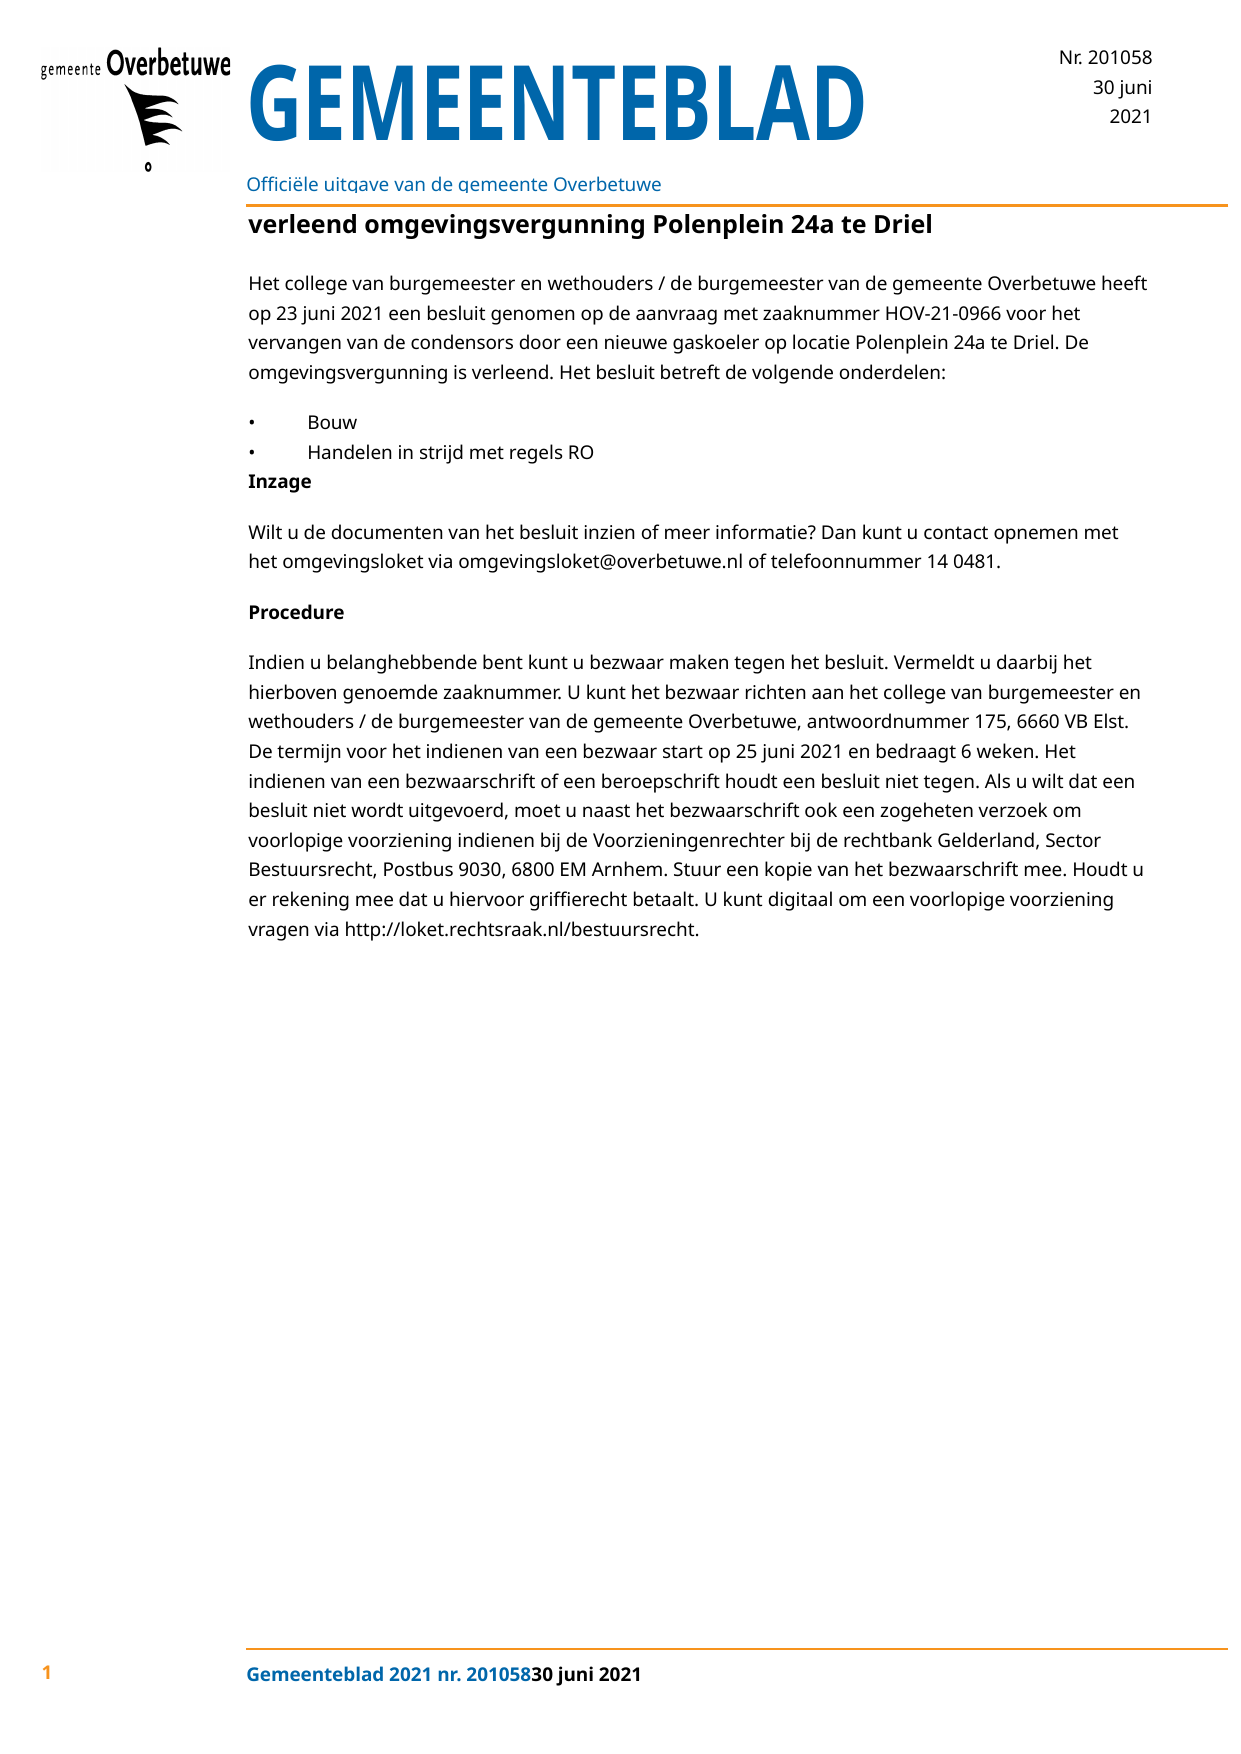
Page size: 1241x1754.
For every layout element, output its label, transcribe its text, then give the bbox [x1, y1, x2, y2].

list Bouw [248, 409, 1152, 435]
text Het college van burgemeester en wethouders / de burgemeester van de gemeente Overbetuwe heeft op 23 juni 2021 een besluit genomen op de aanvraag met zaaknummer HOV-21-0966 voor het vervangen van de condensors door een nieuwe gaskoeler op locatie Polenplein 24a te Driel. De omgevingsvergunning is verleend. Het besluit betreft de volgende onderdelen: [248, 270, 1152, 385]
text verleend omgevingsvergunning Polenplein 24a te Driel [248, 207, 1152, 241]
list Handelen in strijd met regels RO [248, 439, 1152, 465]
text Indien u belanghebbende bent kunt u bezwaar maken tegen het besluit. Vermeldt u daarbij het hierboven genoemde zaaknummer. U kunt het bezwaar richten aan het college van burgemeester en wethouders / de burgemeester van de gemeente Overbetuwe, antwoordnummer 175, 6660 VB Elst. De termijn voor het indienen van een bezwaar start op 25 juni 2021 en bedraagt 6 weken. Het indienen van een bezwaarschrift of een beroepschrift houdt een besluit niet tegen. Als u wilt dat een besluit niet wordt uitgevoerd, moet u naast het bezwaarschrift ook een zogeheten verzoek om voorlopige voorziening indienen bij de Voorzieningenrechter bij de rechtbank Gelderland, Sector Bestuursrecht, Postbus 9030, 6800 EM Arnhem. Stuur een kopie van het bezwaarschrift mee. Houdt u er rekening mee dat u hiervoor griffierecht betaalt. U kunt digitaal om een voorlopige voorziening vragen via http://loket.rechtsraak.nl/bestuursrecht. [248, 649, 1152, 941]
picture [41, 47, 231, 172]
text Inzage [248, 469, 1152, 494]
text Wilt u de documenten van het besluit inzien of meer informatie? Dan kunt u contact opnemen met het omgevingsloket via omgevingsloket@overbetuwe.nl of telefoonnummer 14 0481. [248, 519, 1152, 574]
text Procedure [248, 599, 1152, 625]
